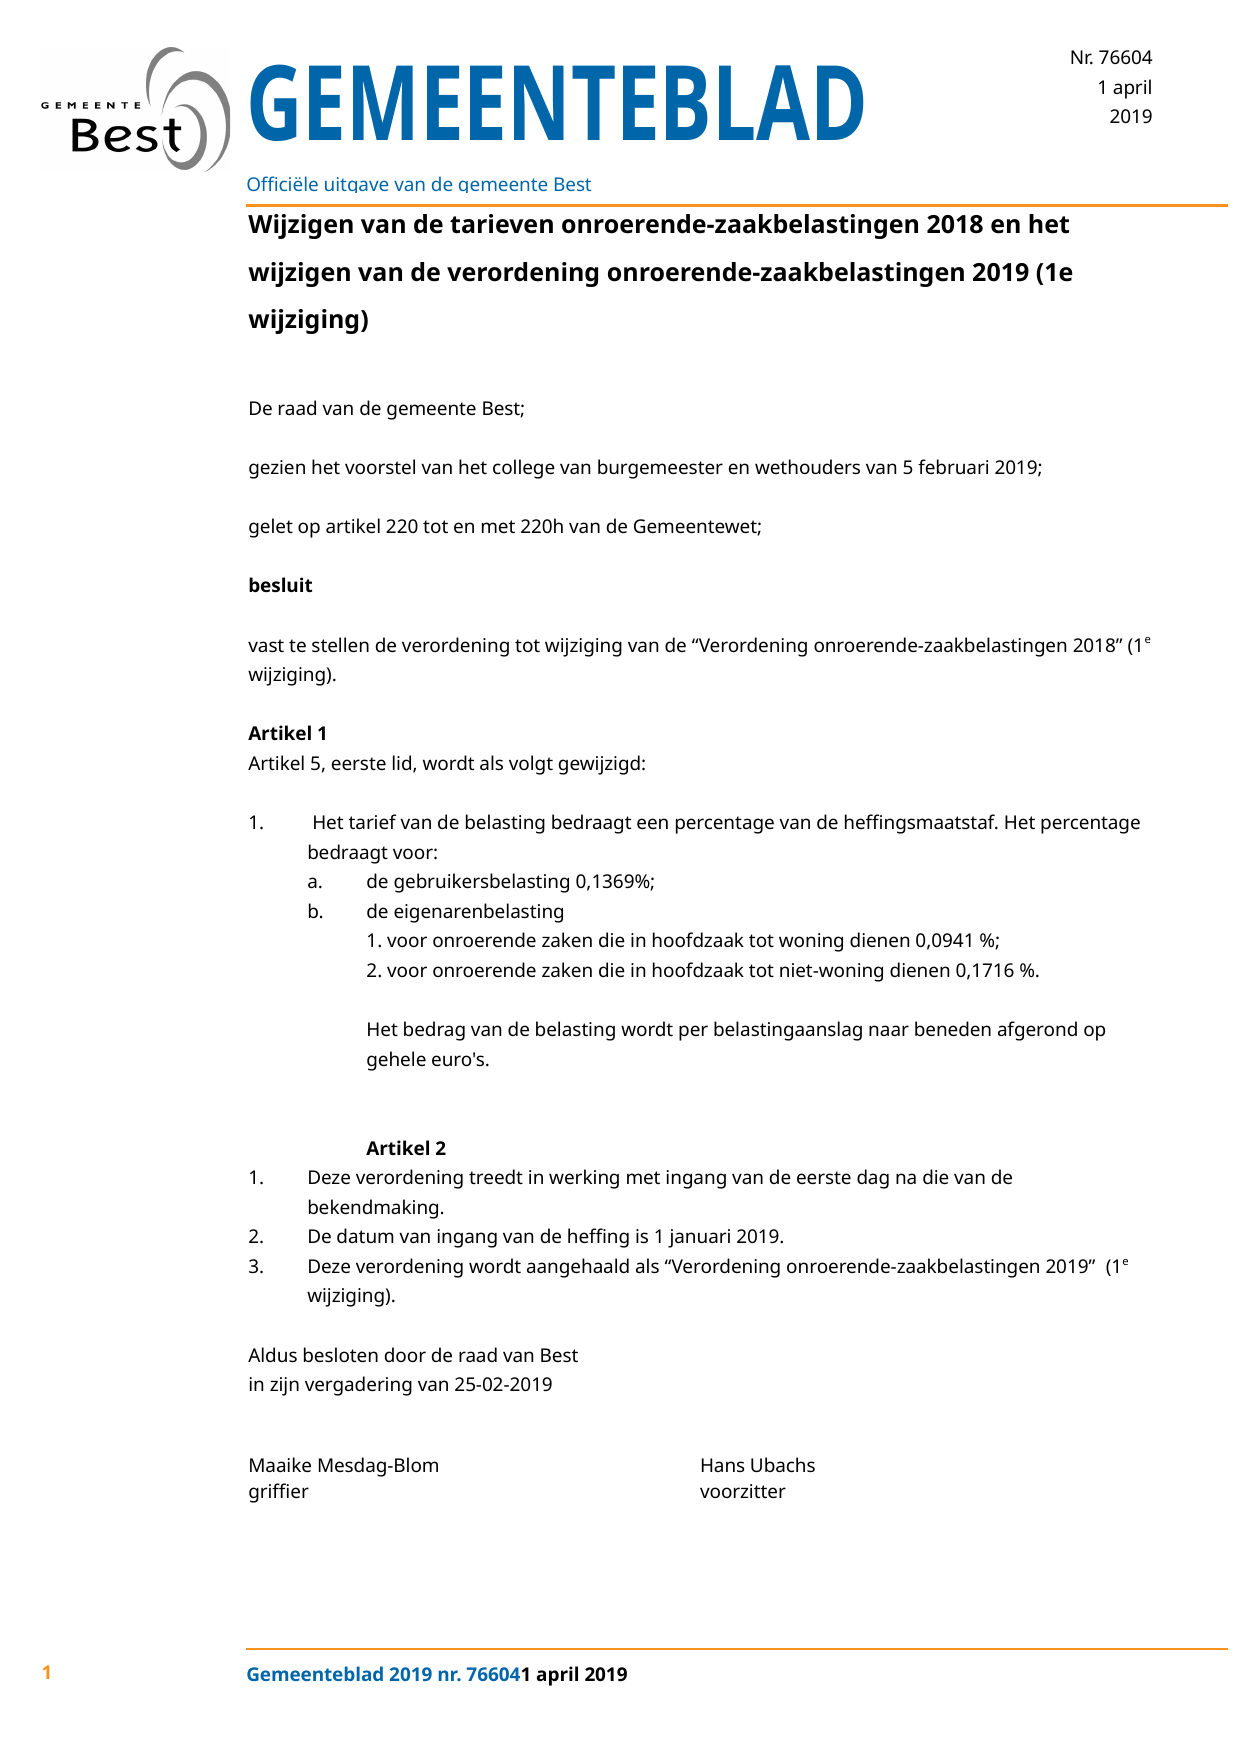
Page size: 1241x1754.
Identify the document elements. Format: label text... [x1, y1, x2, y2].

list Deze verordening treedt in werking met ingang van de eerste dag na die van de bekendmaking. [248, 1164, 1152, 1219]
text gezien het voorstel van het college van burgemeester en wethouders van 5 februari 2019; [248, 454, 1152, 480]
table_cell griffier [248, 1478, 700, 1504]
table_cell Hans Ubachs [700, 1453, 1152, 1478]
list de gebruikersbelasting 0,1369%; [307, 868, 1152, 894]
list Het tarief van de belasting bedraagt een percentage van de heffingsmaatstaf. Het percentage bedraagt voor: [248, 809, 1152, 864]
list de eigenarenbelasting [307, 898, 1152, 924]
text Wijzigen van de tarieven onroerende-zaakbelastingen 2018 en het wijzigen van de verordening onroerende-zaakbelastingen 2019 (1e wijziging) [248, 207, 1152, 336]
text De raad van de gemeente Best; [248, 395, 1152, 421]
picture [41, 47, 231, 172]
table_header [700, 1427, 1152, 1452]
text Aldus besloten door de raad van Best [248, 1342, 1152, 1367]
list 1. voor onroerende zaken die in hoofdzaak tot woning dienen 0,0941 %; [307, 928, 1152, 953]
table_cell Maaike Mesdag-Blom [248, 1453, 700, 1478]
text vast te stellen de verordening tot wijziging van de “Verordening onroerende-zaakbelastingen 2018” (1e wijziging). [248, 632, 1152, 687]
text Artikel 1 [248, 721, 1152, 746]
text Artikel 5, eerste lid, wordt als volgt gewijzigd: [248, 750, 1152, 776]
list De datum van ingang van de heffing is 1 januari 2019. [248, 1223, 1152, 1249]
list Artikel 2 [307, 1135, 1152, 1160]
list Het bedrag van de belasting wordt per belastingaanslag naar beneden afgerond op gehele euro's. [307, 1016, 1152, 1072]
table_cell voorzitter [700, 1478, 1152, 1504]
list 2. voor onroerende zaken die in hoofdzaak tot niet-woning dienen 0,1716 %. [307, 957, 1152, 983]
text besluit [248, 573, 1152, 598]
text gelet op artikel 220 tot en met 220h van de Gemeentewet; [248, 513, 1152, 539]
list Deze verordening wordt aangehaald als “Verordening onroerende-zaakbelastingen 2019” (1e wijziging). [248, 1253, 1152, 1308]
table_header [248, 1427, 700, 1452]
text in zijn vergadering van 25-02-2019 [248, 1371, 1152, 1397]
